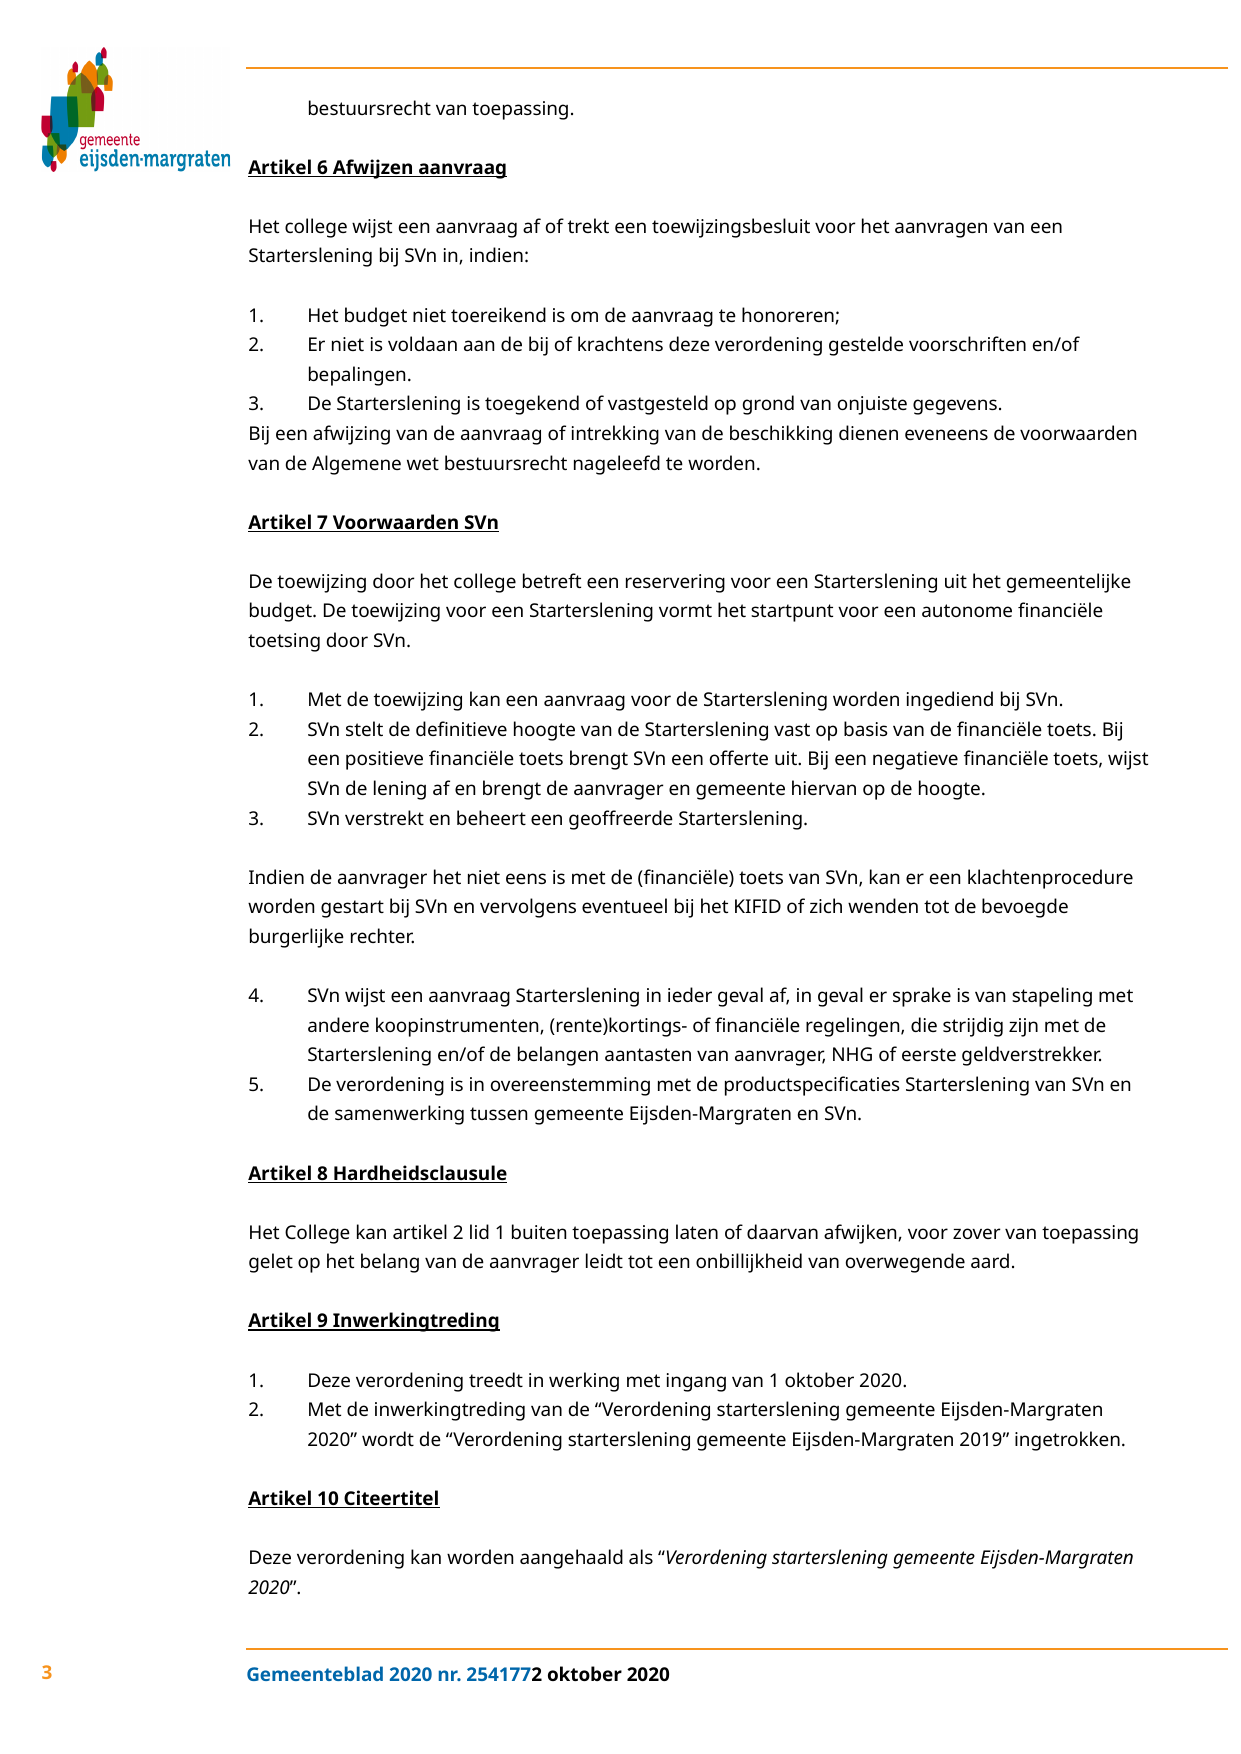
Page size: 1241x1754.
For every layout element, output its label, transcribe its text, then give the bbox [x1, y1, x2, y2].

text Deze verordening kan worden aangehaald als “Verordening starterslening gemeente Eijsden-Margraten 2020”. [248, 1544, 1152, 1600]
text Het college wijst een aanvraag af of trekt een toewijzingsbesluit voor het aanvragen van een Starterslening bij SVn in, indien: [248, 213, 1152, 268]
list SVn wijst een aanvraag Starterslening in ieder geval af, in geval er sprake is van stapeling met andere koopinstrumenten, (rente)kortings- of financiële regelingen, die strijdig zijn met de Starterslening en/of de belangen aantasten van aanvrager, NHG of eerste geldverstrekker. [248, 982, 1152, 1067]
list De Starterslening is toegekend of vastgesteld op grond van onjuiste gegevens. [248, 391, 1152, 416]
list bestuursrecht van toepassing. [248, 95, 1152, 121]
list Er niet is voldaan aan de bij of krachtens deze verordening gestelde voorschriften en/of bepalingen. [248, 331, 1152, 387]
text Artikel 10 Citeertitel [248, 1485, 1152, 1511]
text Artikel 9 Inwerkingtreding [248, 1308, 1152, 1333]
list SVn stelt de definitieve hoogte van de Starterslening vast op basis van de financiële toets. Bij een positieve financiële toets brengt SVn een offerte uit. Bij een negatieve financiële toets, wijst SVn de lening af en brengt de aanvrager en gemeente hiervan op de hoogte. [248, 716, 1152, 801]
text Artikel 8 Hardheidsclausule [248, 1160, 1152, 1186]
text Artikel 7 Voorwaarden SVn [248, 509, 1152, 535]
text Artikel 6 Afwijzen aanvraag [248, 154, 1152, 180]
list Deze verordening treedt in werking met ingang van 1 oktober 2020. [248, 1367, 1152, 1393]
list De verordening is in overeenstemming met de productspecificaties Starterslening van SVn en de samenwerking tussen gemeente Eijsden-Margraten en SVn. [248, 1071, 1152, 1126]
text De toewijzing door het college betreft een reservering voor een Starterslening uit het gemeentelijke budget. De toewijzing voor een Starterslening vormt het startpunt voor een autonome financiële toetsing door SVn. [248, 568, 1152, 653]
text Het College kan artikel 2 lid 1 buiten toepassing laten of daarvan afwijken, voor zover van toepassing gelet op het belang van de aanvrager leidt tot een onbillijkheid van overwegende aard. [248, 1219, 1152, 1274]
list Met de inwerkingtreding van de “Verordening starterslening gemeente Eijsden-Margraten 2020” wordt de “Verordening starterslening gemeente Eijsden-Margraten 2019” ingetrokken. [248, 1396, 1152, 1452]
picture [41, 47, 231, 172]
text Indien de aanvrager het niet eens is met de (financiële) toets van SVn, kan er een klachtenprocedure worden gestart bij SVn en vervolgens eventueel bij het KIFID of zich wenden tot de bevoegde burgerlijke rechter. [248, 864, 1152, 949]
list Het budget niet toereikend is om de aanvraag te honoreren; [248, 302, 1152, 328]
list SVn verstrekt en beheert een geoffreerde Starterslening. [248, 805, 1152, 831]
text Bij een afwijzing van de aanvraag of intrekking van de beschikking dienen eveneens de voorwaarden van de Algemene wet bestuursrecht nageleefd te worden. [248, 420, 1152, 476]
list Met de toewijzing kan een aanvraag voor de Starterslening worden ingediend bij SVn. [248, 686, 1152, 712]
